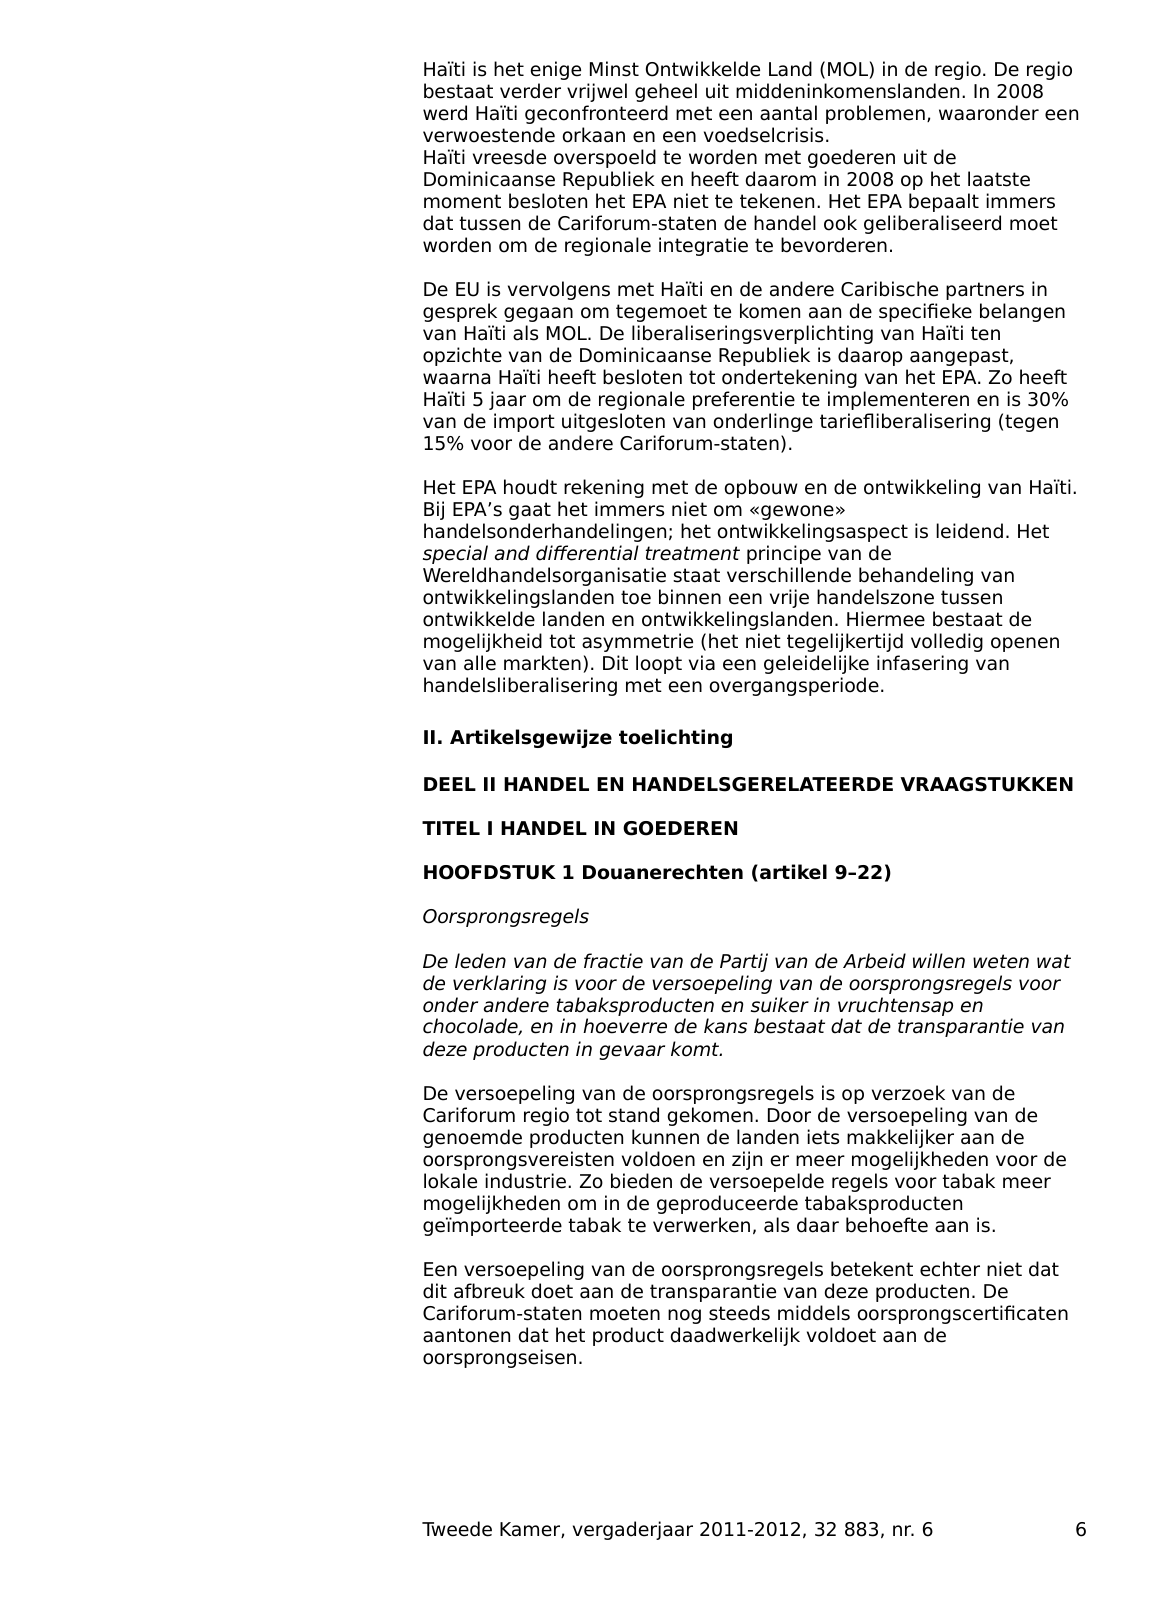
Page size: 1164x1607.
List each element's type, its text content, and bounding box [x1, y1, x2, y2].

subtitle DEEL II HANDEL EN HANDELSGERELATEERDE VRAAGSTUKKEN [422, 774, 1087, 796]
subtitle Oorsprongsregels [422, 906, 1087, 928]
text De EU is vervolgens met Haïti en de andere Caribische partners in gesprek gegaan om tegemoet te komen aan de specifieke belangen van Haïti als MOL. De liberaliseringsverplichting van Haïti ten opzichte van de Dominicaanse Republiek is daarop aangepast, waarna Haïti heeft besloten tot ondertekening van het EPA. Zo heeft Haïti 5 jaar om de regionale preferentie te implementeren en is 30% van de import uitgesloten van onderlinge tariefliberalisering (tegen 15% voor de andere Cariforum-staten). [422, 279, 1087, 455]
text De versoepeling van de oorsprongsregels is op verzoek van de Cariforum regio tot stand gekomen. Door de versoepeling van de genoemde producten kunnen de landen iets makkelijker aan de oorsprongsvereisten voldoen en zijn er meer mogelijkheden voor de lokale industrie. Zo bieden de versoepelde regels voor tabak meer mogelijkheden om in de geproduceerde tabaksproducten geïmporteerde tabak te verwerken, als daar behoefte aan is. [422, 1083, 1087, 1236]
text De leden van de fractie van de Partij van de Arbeid willen weten wat de verklaring is voor de versoepeling van de oorsprongsregels voor onder andere tabaksproducten en suiker in vruchtensap en chocolade, en in hoeverre de kans bestaat dat de transparantie van deze producten in gevaar komt. [422, 951, 1087, 1060]
subtitle TITEL I HANDEL IN GOEDEREN [422, 818, 1087, 840]
text Haïti vreesde overspoeld te worden met goederen uit de Dominicaanse Republiek en heeft daarom in 2008 op het laatste moment besloten het EPA niet te tekenen. Het EPA bepaalt immers dat tussen de Cariforum-staten de handel ook geliberaliseerd moet worden om de regionale integratie te bevorderen. [422, 147, 1087, 257]
text Een versoepeling van de oorsprongsregels betekent echter niet dat dit afbreuk doet aan de transparantie van deze producten. De Cariforum-staten moeten nog steeds middels oorsprongscertificaten aantonen dat het product daadwerkelijk voldoet aan de oorsprongseisen. [422, 1259, 1087, 1368]
subtitle HOOFDSTUK 1 Douanerechten (artikel 9–22) [422, 862, 1087, 884]
text Het EPA houdt rekening met de opbouw en de ontwikkeling van Haïti. Bij EPA’s gaat het immers niet om «gewone» handelsonderhandelingen; het ontwikkelingsaspect is leidend. Het special and differential treatment principe van de Wereldhandelsorganisatie staat verschillende behandeling van ontwikkelingslanden toe binnen een vrije handelszone tussen ontwikkelde landen en ontwikkelingslanden. Hiermee bestaat de mogelijkheid tot asymmetrie (het niet tegelijkertijd volledig openen van alle markten). Dit loopt via een geleidelijke infasering van handelsliberalisering met een overgangsperiode. [422, 477, 1087, 697]
subtitle II. Artikelsgewijze toelichting [422, 727, 1087, 749]
text Haïti is het enige Minst Ontwikkelde Land (MOL) in de regio. De regio bestaat verder vrijwel geheel uit middeninkomenslanden. In 2008 werd Haïti geconfronteerd met een aantal problemen, waaronder een verwoestende orkaan en een voedselcrisis. [422, 59, 1087, 147]
